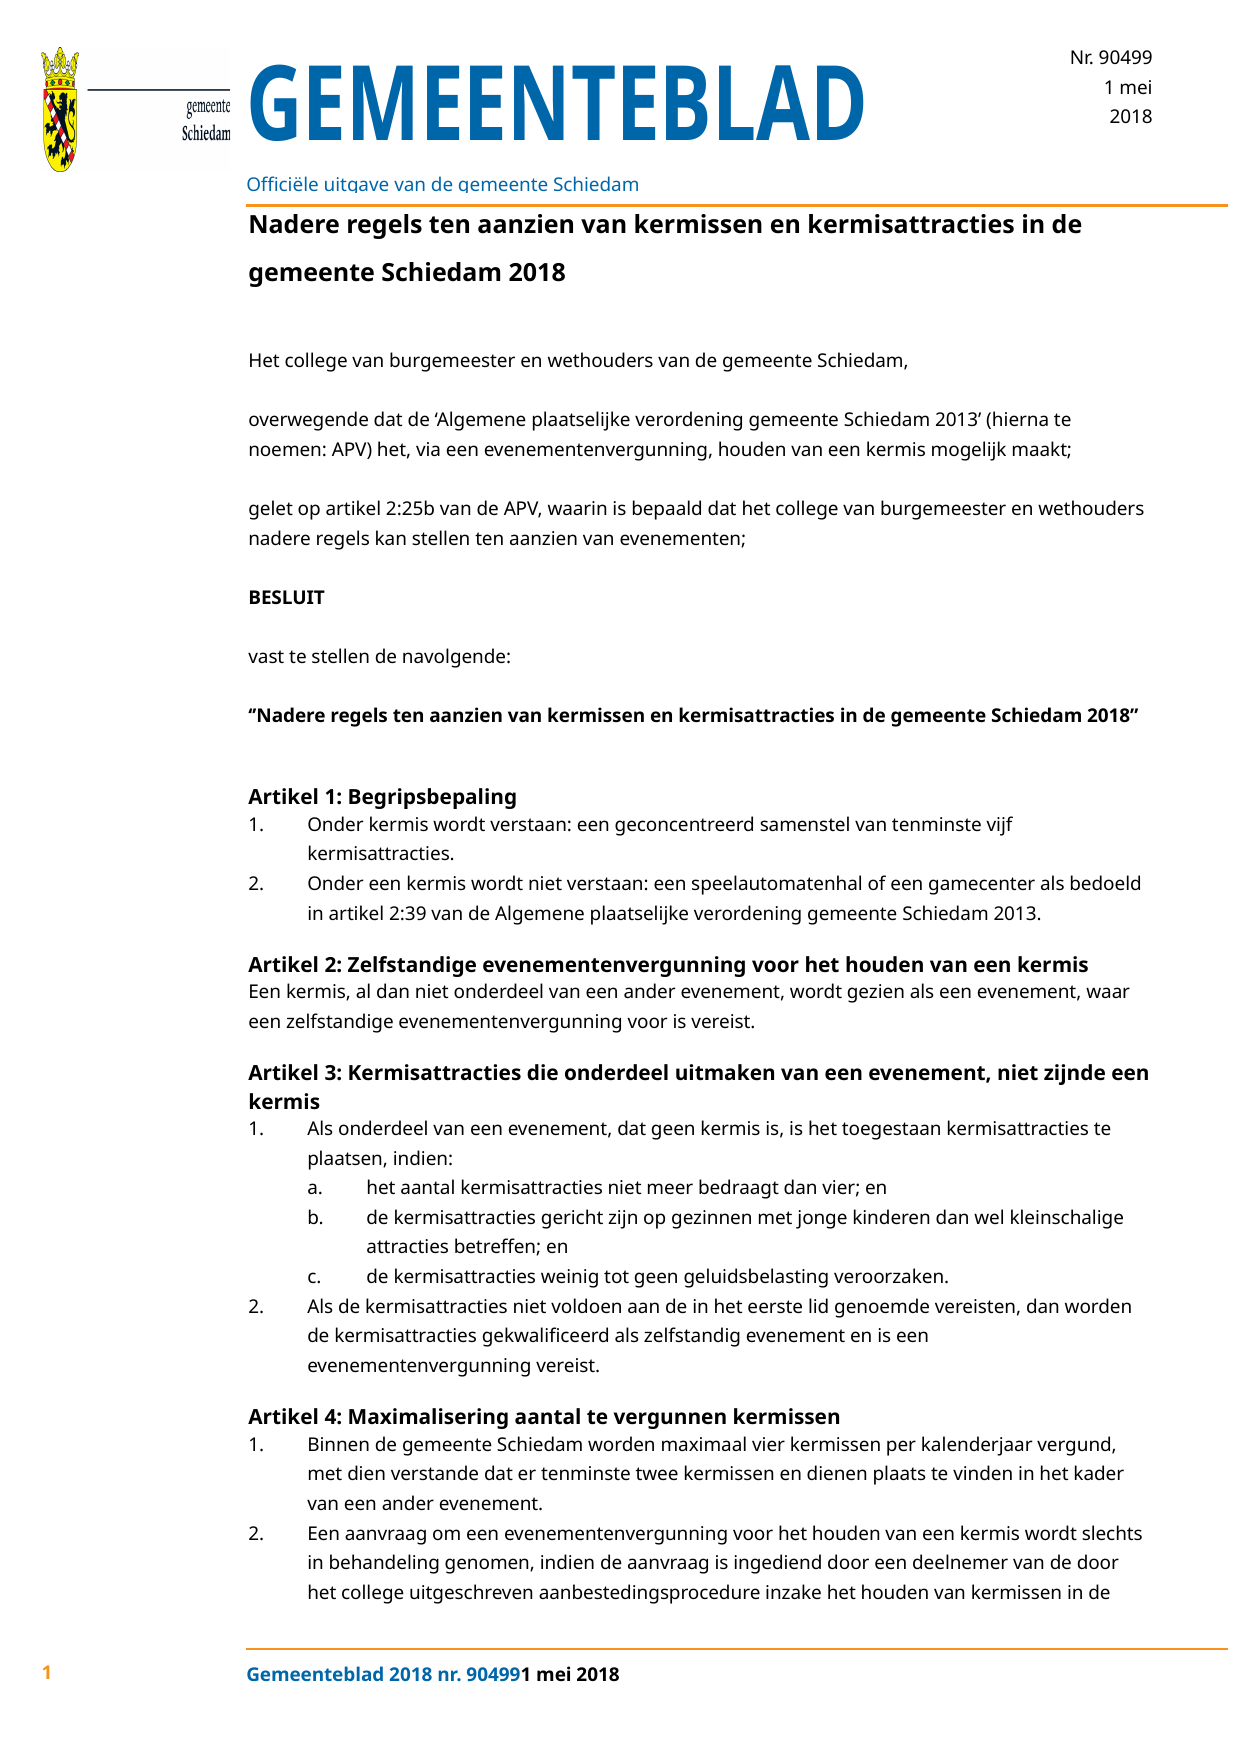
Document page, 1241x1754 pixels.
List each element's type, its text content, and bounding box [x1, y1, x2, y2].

list de kermisattracties weinig tot geen geluidsbelasting veroorzaken. [307, 1263, 1152, 1289]
text BESLUIT [248, 584, 1152, 610]
text vast te stellen de navolgende: [248, 643, 1152, 669]
list Onder kermis wordt verstaan: een geconcentreerd samenstel van tenminste vijf kermisattracties. [248, 811, 1152, 866]
list Een aanvraag om een evenementenvergunning voor het houden van een kermis wordt slechts in behandeling genomen, indien de aanvraag is ingediend door een deelnemer van de door het college uitgeschreven aanbestedingsprocedure inzake het houden van kermissen in de [248, 1520, 1152, 1604]
list het aantal kermisattracties niet meer bedraagt dan vier; en [307, 1174, 1152, 1200]
list Onder een kermis wordt niet verstaan: een speelautomatenhal of een gamecenter als bedoeld in artikel 2:39 van de Algemene plaatselijke verordening gemeente Schiedam 2013. [248, 870, 1152, 925]
text overwegende dat de ‘Algemene plaatselijke verordening gemeente Schiedam 2013’ (hierna te noemen: APV) het, via een evenementenvergunning, houden van een kermis mogelijk maakt; [248, 407, 1152, 462]
text Artikel 2: Zelfstandige evenementenvergunning voor het houden van een kermis [248, 950, 1152, 978]
text gelet op artikel 2:25b van de APV, waarin is bepaald dat het college van burgemeester en wethouders nadere regels kan stellen ten aanzien van evenementen; [248, 495, 1152, 551]
text Een kermis, al dan niet onderdeel van een ander evenement, wordt gezien als een evenement, waar een zelfstandige evenementenvergunning voor is vereist. [248, 978, 1152, 1034]
list de kermisattracties gericht zijn op gezinnen met jonge kinderen dan wel kleinschalige attracties betreffen; en [307, 1204, 1152, 1259]
text Artikel 4: Maximalisering aantal te vergunnen kermissen [248, 1402, 1152, 1431]
picture [41, 47, 231, 172]
text Artikel 1: Begripsbepaling [248, 782, 1152, 811]
text Artikel 3: Kermisattracties die onderdeel uitmaken van een evenement, niet zijnde een kermis [248, 1058, 1152, 1115]
list Binnen de gemeente Schiedam worden maximaal vier kermissen per kalenderjaar vergund, met dien verstande dat er tenminste twee kermissen en dienen plaats te vinden in het kader van een ander evenement. [248, 1431, 1152, 1516]
list Als de kermisattracties niet voldoen aan de in het eerste lid genoemde vereisten, dan worden de kermisattracties gekwalificeerd als zelfstandig evenement en is een evenementenvergunning vereist. [248, 1293, 1152, 1378]
text Nadere regels ten aanzien van kermissen en kermisattracties in de gemeente Schiedam 2018 [248, 207, 1152, 288]
text ‘’Nadere regels ten aanzien van kermissen en kermisattracties in de gemeente Schiedam 2018’’ [248, 702, 1152, 728]
list Als onderdeel van een evenement, dat geen kermis is, is het toegestaan kermisattracties te plaatsen, indien: [248, 1115, 1152, 1171]
text Het college van burgemeester en wethouders van de gemeente Schiedam, [248, 347, 1152, 373]
